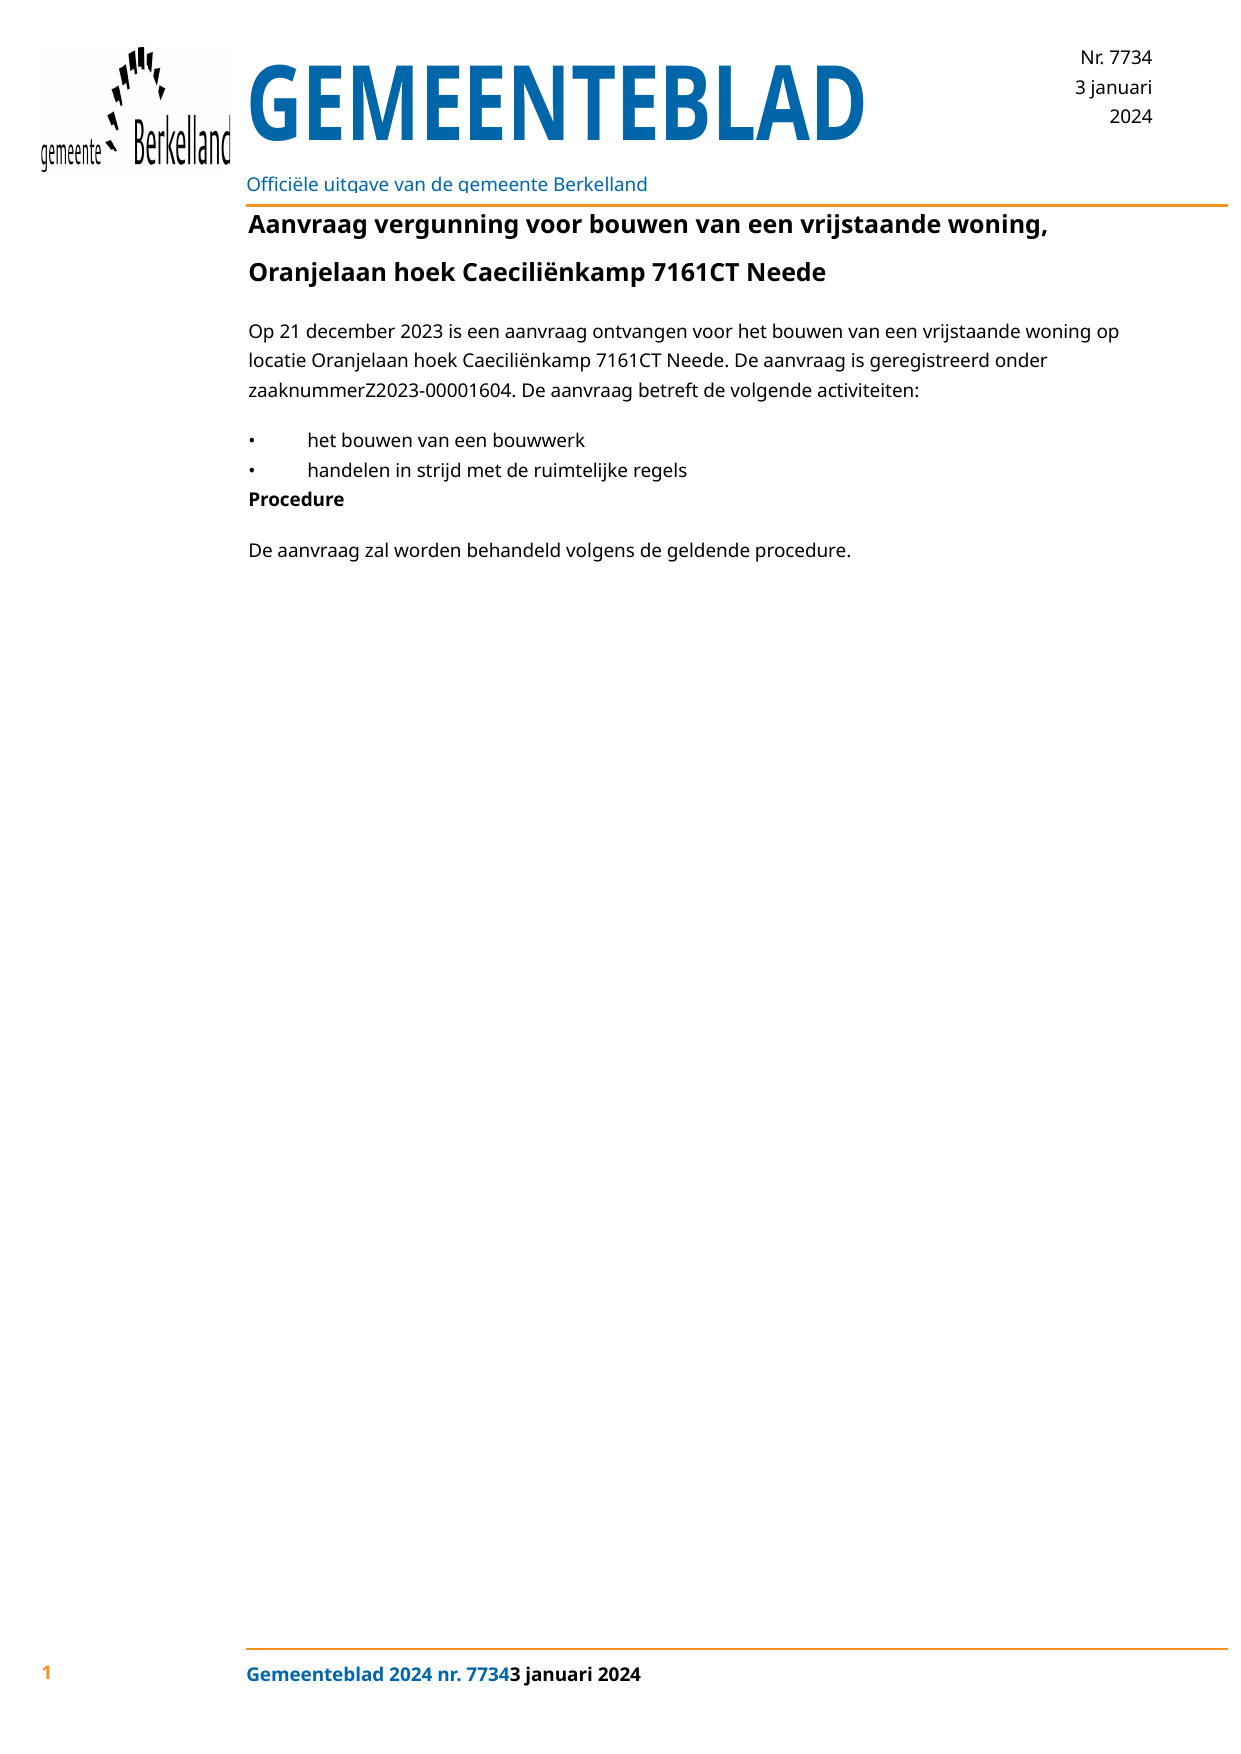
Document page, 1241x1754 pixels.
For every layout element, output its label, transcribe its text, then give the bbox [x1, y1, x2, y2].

list handelen in strijd met de ruimtelijke regels [248, 457, 1152, 483]
text Procedure [248, 487, 1152, 512]
text De aanvraag zal worden behandeld volgens de geldende procedure. [248, 537, 1152, 563]
list het bouwen van een bouwwerk [248, 427, 1152, 453]
text Aanvraag vergunning voor bouwen van een vrijstaande woning, Oranjelaan hoek Caeciliënkamp 7161CT Neede [248, 207, 1152, 288]
picture [41, 47, 231, 172]
text Op 21 december 2023 is een aanvraag ontvangen voor het bouwen van een vrijstaande woning op locatie Oranjelaan hoek Caeciliënkamp 7161CT Neede. De aanvraag is geregistreerd onder zaaknummerZ2023-00001604. De aanvraag betreft de volgende activiteiten: [248, 318, 1152, 403]
